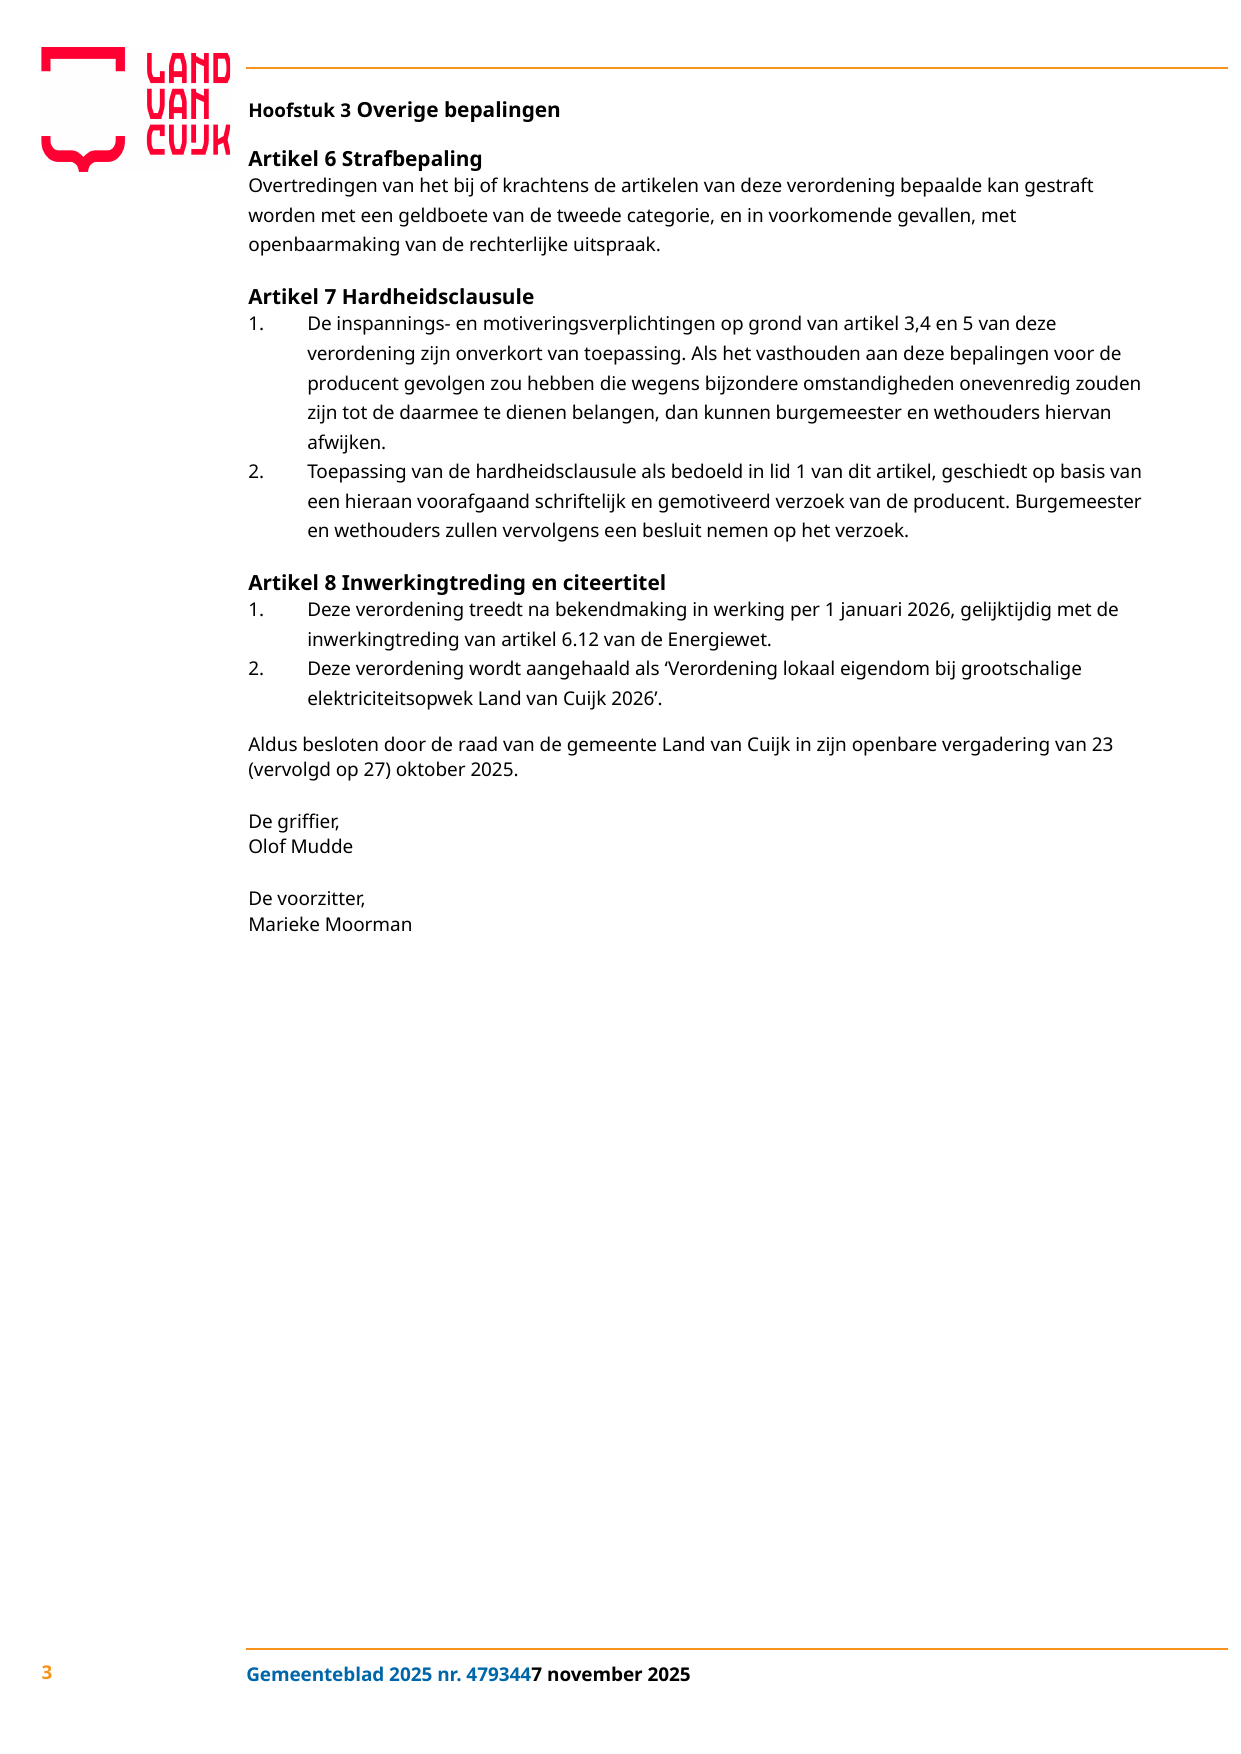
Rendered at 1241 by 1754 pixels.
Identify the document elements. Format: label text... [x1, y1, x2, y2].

text Artikel 7 Hardheidsclausule [248, 282, 1152, 311]
list Toepassing van de hardheidsclausule als bedoeld in lid 1 van dit artikel, geschiedt op basis van een hieraan voorafgaand schriftelijk en gemotiveerd verzoek van de producent. Burgemeester en wethouders zullen vervolgens een besluit nemen op het verzoek. [248, 458, 1152, 543]
text Hoofstuk 3 Overige bepalingen [248, 95, 1152, 123]
list Deze verordening treedt na bekendmaking in werking per 1 januari 2026, gelijktijdig met de inwerkingtreding van artikel 6.12 van de Energiewet. [248, 596, 1152, 652]
text Artikel 8 Inwerkingtreding en citeertitel [248, 568, 1152, 596]
text Artikel 6 Strafbepaling [248, 144, 1152, 172]
picture [41, 47, 231, 172]
text De griffier, [248, 808, 1152, 834]
text Overtredingen van het bij of krachtens de artikelen van deze verordening bepaalde kan gestraft worden met een geldboete van de tweede categorie, en in voorkomende gevallen, met openbaarmaking van de rechterlijke uitspraak. [248, 172, 1152, 257]
text De voorzitter, [248, 885, 1152, 911]
list De inspannings- en motiveringsverplichtingen op grond van artikel 3,4 en 5 van deze verordening zijn onverkort van toepassing. Als het vasthouden aan deze bepalingen voor de producent gevolgen zou hebben die wegens bijzondere omstandigheden onevenredig zouden zijn tot de daarmee te dienen belangen, dan kunnen burgemeester en wethouders hiervan afwijken. [248, 311, 1152, 454]
list Deze verordening wordt aangehaald als ‘Verordening lokaal eigendom bij grootschalige elektriciteitsopwek Land van Cuijk 2026’. [248, 656, 1152, 711]
text Marieke Moorman [248, 911, 1152, 937]
text Olof Mudde [248, 834, 1152, 859]
text Aldus besloten door de raad van de gemeente Land van Cuijk in zijn openbare vergadering van 23 (vervolgd op 27) oktober 2025. [248, 731, 1152, 782]
